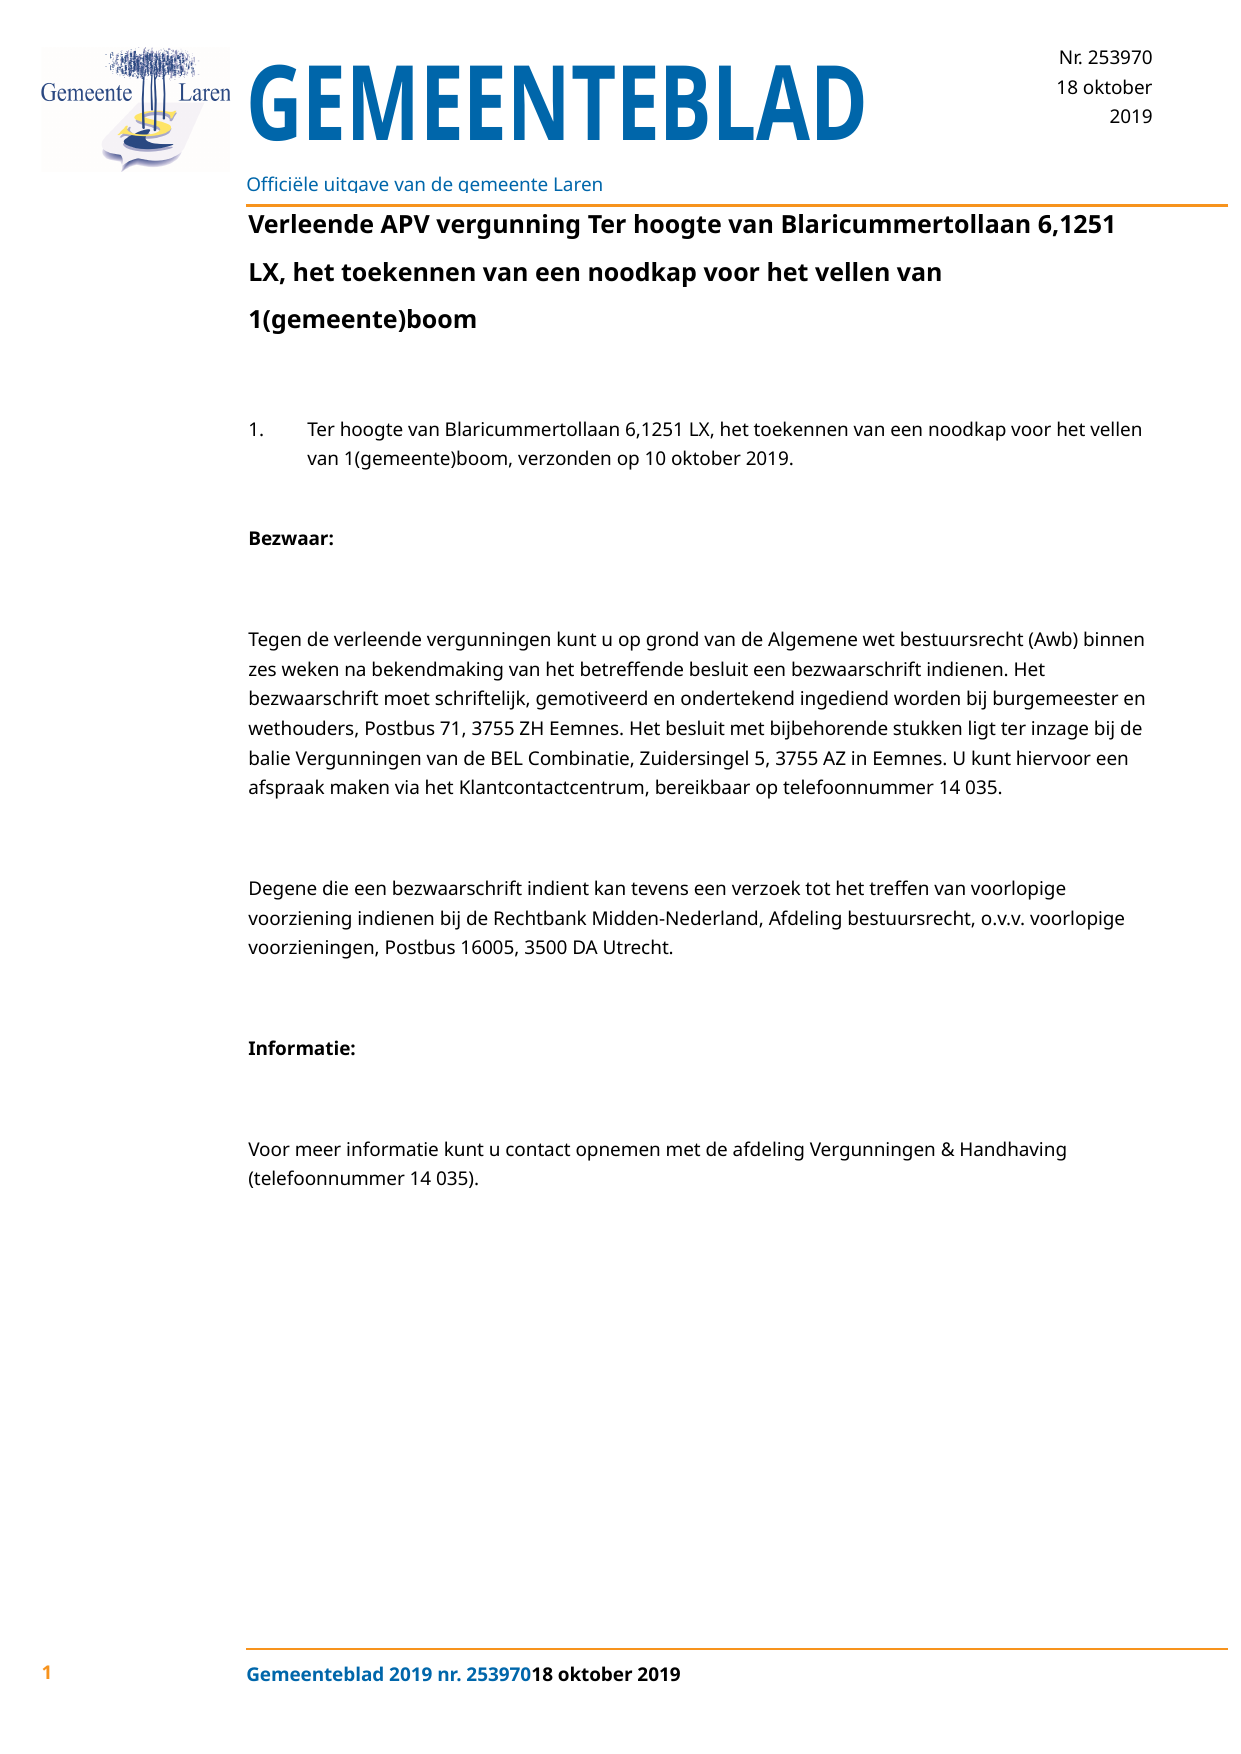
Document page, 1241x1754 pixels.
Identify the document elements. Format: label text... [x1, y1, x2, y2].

text Verleende APV vergunning Ter hoogte van Blaricummertollaan 6,1251 LX, het toekennen van een noodkap voor het vellen van 1(gemeente)boom [248, 207, 1152, 336]
text Degene die een bezwaarschrift indient kan tevens een verzoek tot het treffen van voorlopige voorziening indienen bij de Rechtbank Midden-Nederland, Afdeling bestuursrecht, o.v.v. voorlopige voorzieningen, Postbus 16005, 3500 DA Utrecht. [248, 875, 1152, 960]
list Ter hoogte van Blaricummertollaan 6,1251 LX, het toekennen van een noodkap voor het vellen van 1(gemeente)boom, verzonden op 10 oktober 2019. [248, 416, 1152, 471]
text Bezwaar: [248, 526, 1152, 551]
text Voor meer informatie kunt u contact opnemen met de afdeling Vergunningen & Handhaving (telefoonnummer 14 035). [248, 1136, 1152, 1191]
picture [41, 47, 231, 172]
text Informatie: [248, 1035, 1152, 1061]
text Tegen de verleende vergunningen kunt u op grond van de Algemene wet bestuursrecht (Awb) binnen zes weken na bekendmaking van het betreffende besluit een bezwaarschrift indienen. Het bezwaarschrift moet schriftelijk, gemotiveerd en ondertekend ingediend worden bij burgemeester en wethouders, Postbus 71, 3755 ZH Eemnes. Het besluit met bijbehorende stukken ligt ter inzage bij de balie Vergunningen van de BEL Combinatie, Zuidersingel 5, 3755 AZ in Eemnes. U kunt hiervoor een afspraak maken via het Klantcontactcentrum, bereikbaar op telefoonnummer 14 035. [248, 626, 1152, 800]
